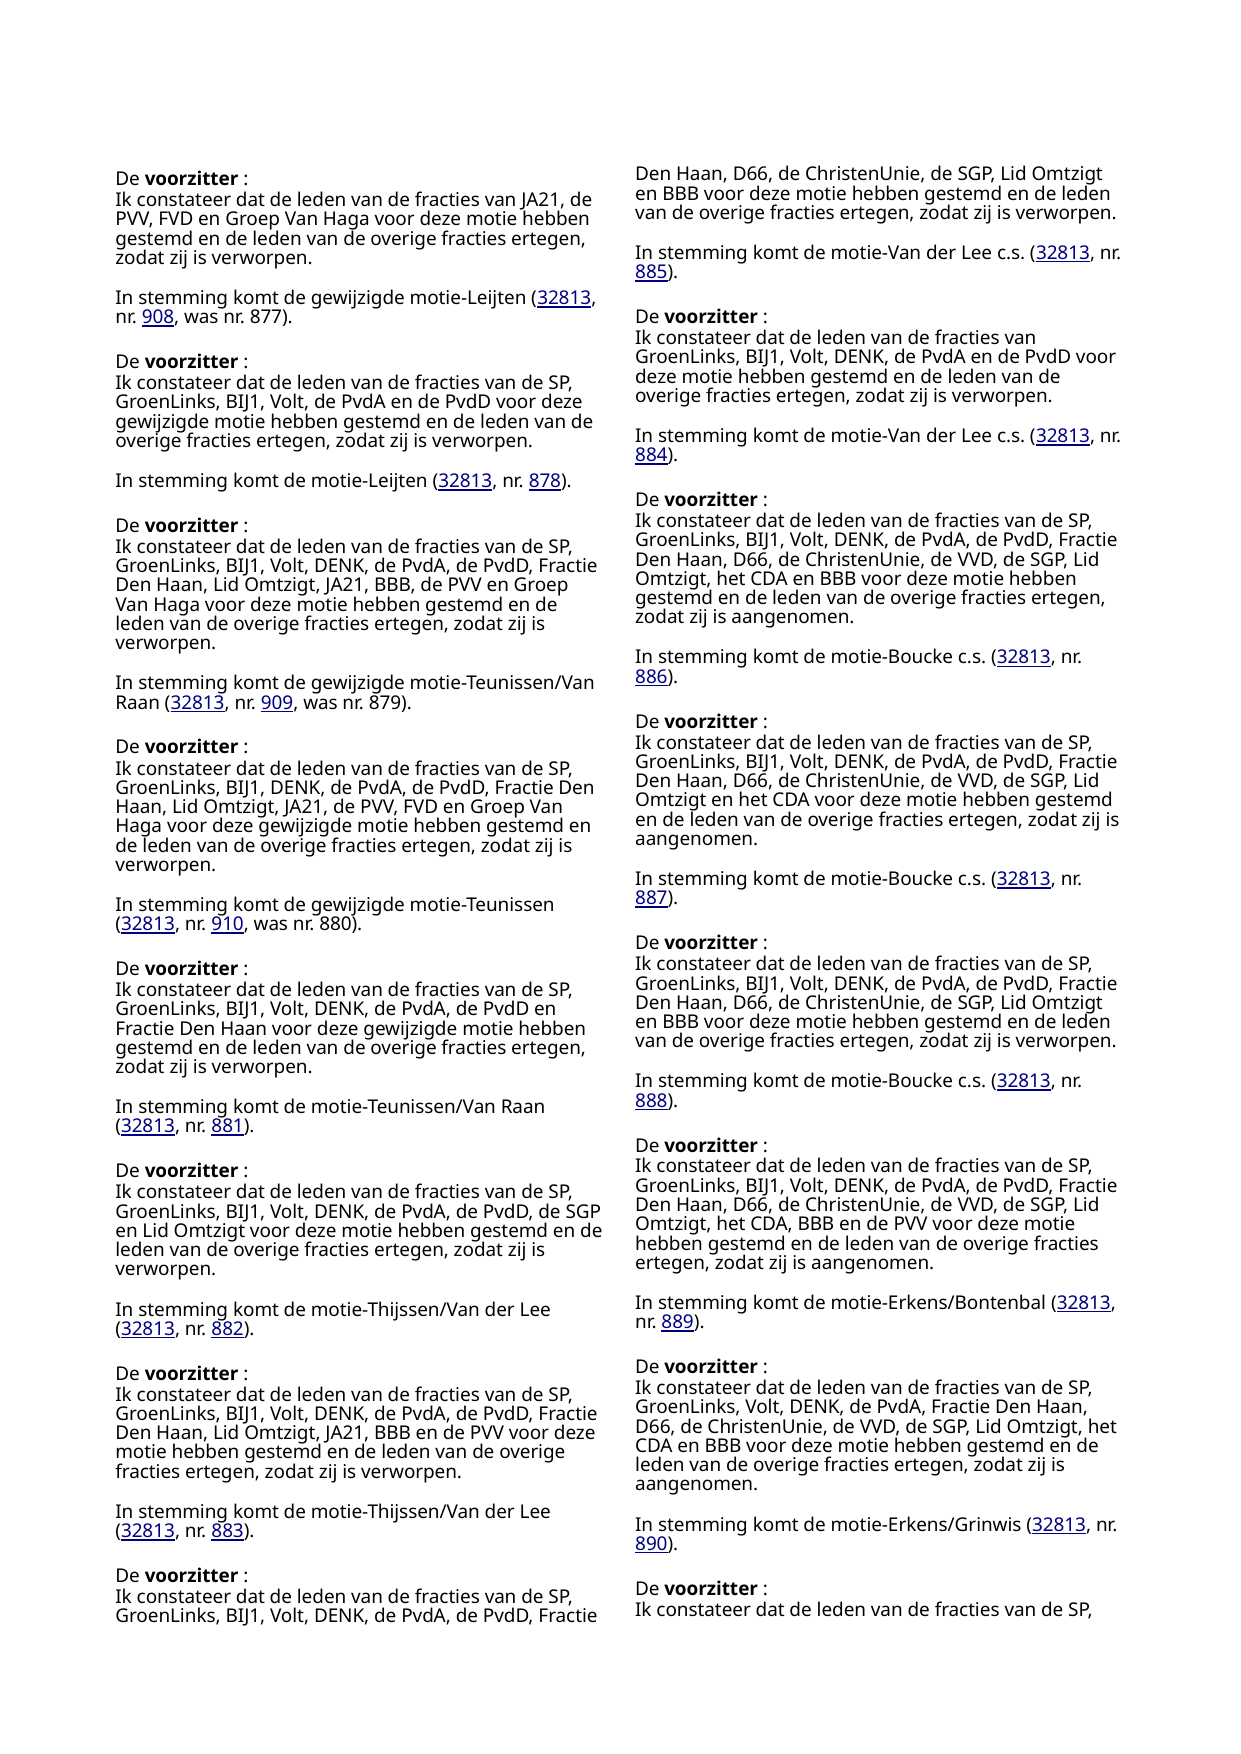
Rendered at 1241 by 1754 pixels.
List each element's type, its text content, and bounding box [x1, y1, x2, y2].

text Ik constateer dat de leden van de fracties van de SP, GroenLinks, BIJ1, Volt, DENK, de PvdA, de PvdD, Fractie Den Haan, D66, de ChristenUnie, de VVD, de SGP, Lid Omtzigt, het CDA en BBB voor deze motie hebben gestemd en de leden van de overige fracties ertegen, zodat zij is aangenomen. [635, 512, 1125, 628]
text In stemming komt de gewijzigde motie-Teunissen (32813, nr. 910, was nr. 880). [115, 896, 605, 934]
text Ik constateer dat de leden van de fracties van de SP, GroenLinks, BIJ1, Volt, DENK, de PvdA, de PvdD, Fractie Den Haan, Lid Omtzigt, JA21, BBB en de PVV voor deze motie hebben gestemd en de leden van de overige fracties ertegen, zodat zij is verworpen. [115, 1386, 605, 1482]
text Ik constateer dat de leden van de fracties van de SP, GroenLinks, BIJ1, Volt, DENK, de PvdA, de PvdD, Fractie [115, 1588, 605, 1626]
text In stemming komt de gewijzigde motie-Teunissen/Van Raan (32813, nr. 909, was nr. 879). [115, 674, 605, 713]
text In stemming komt de motie-Teunissen/Van Raan (32813, nr. 881). [115, 1098, 605, 1137]
text Ik constateer dat de leden van de fracties van de SP, GroenLinks, BIJ1, Volt, DENK, de PvdA, de PvdD, Fractie Den Haan, D66, de ChristenUnie, de VVD, de SGP, Lid Omtzigt, het CDA, BBB en de PVV voor deze motie hebben gestemd en de leden van de overige fracties ertegen, zodat zij is aangenomen. [635, 1157, 1125, 1273]
text In stemming komt de motie-Leijten (32813, nr. 878). [115, 472, 605, 491]
text De voorzitter : [635, 929, 1125, 955]
text In stemming komt de motie-Thijssen/Van der Lee (32813, nr. 882). [115, 1301, 605, 1339]
text De voorzitter : [635, 486, 1125, 512]
text De voorzitter : [115, 1360, 605, 1386]
text De voorzitter : [115, 955, 605, 981]
text Ik constateer dat de leden van de fracties van de SP, GroenLinks, BIJ1, Volt, DENK, de PvdA, de PvdD, Fractie Den Haan, D66, de ChristenUnie, de VVD, de SGP, Lid Omtzigt en het CDA voor deze motie hebben gestemd en de leden van de overige fracties ertegen, zodat zij is aangenomen. [635, 734, 1125, 849]
text In stemming komt de motie-Erkens/Bontenbal (32813, nr. 889). [635, 1294, 1125, 1332]
text In stemming komt de motie-Boucke c.s. (32813, nr. 887). [635, 870, 1125, 909]
text De voorzitter : [635, 1353, 1125, 1379]
text De voorzitter : [635, 1575, 1125, 1601]
text De voorzitter : [115, 1562, 605, 1588]
text De voorzitter : [635, 1132, 1125, 1157]
text De voorzitter : [635, 303, 1125, 329]
text Ik constateer dat de leden van de fracties van de SP, GroenLinks, BIJ1, Volt, DENK, de PvdA, de PvdD, Fractie Den Haan, D66, de ChristenUnie, de SGP, Lid Omtzigt en BBB voor deze motie hebben gestemd en de leden van de overige fracties ertegen, zodat zij is verworpen. [635, 955, 1125, 1052]
text Ik constateer dat de leden van de fracties van de SP, GroenLinks, BIJ1, Volt, DENK, de PvdA, de PvdD, de SGP en Lid Omtzigt voor deze motie hebben gestemd en de leden van de overige fracties ertegen, zodat zij is verworpen. [115, 1183, 605, 1280]
text Ik constateer dat de leden van de fracties van de SP, GroenLinks, BIJ1, Volt, de PvdA en de PvdD voor deze gewijzigde motie hebben gestemd en de leden van de overige fracties ertegen, zodat zij is verworpen. [115, 374, 605, 451]
text De voorzitter : [115, 512, 605, 538]
text Ik constateer dat de leden van de fracties van de SP, GroenLinks, BIJ1, DENK, de PvdA, de PvdD, Fractie Den Haan, Lid Omtzigt, JA21, de PVV, FVD en Groep Van Haga voor deze gewijzigde motie hebben gestemd en de leden van de overige fracties ertegen, zodat zij is verworpen. [115, 759, 605, 875]
text In stemming komt de motie-Boucke c.s. (32813, nr. 888). [635, 1072, 1125, 1111]
text Ik constateer dat de leden van de fracties van JA21, de PVV, FVD en Groep Van Haga voor deze motie hebben gestemd en de leden van de overige fracties ertegen, zodat zij is verworpen. [115, 191, 605, 268]
text De voorzitter : [115, 348, 605, 374]
text Ik constateer dat de leden van de fracties van de SP, GroenLinks, Volt, DENK, de PvdA, Fractie Den Haan, D66, de ChristenUnie, de VVD, de SGP, Lid Omtzigt, het CDA en BBB voor deze motie hebben gestemd en de leden van de overige fracties ertegen, zodat zij is aangenomen. [635, 1379, 1125, 1495]
text Den Haan, D66, de ChristenUnie, de SGP, Lid Omtzigt en BBB voor deze motie hebben gestemd en de leden van de overige fracties ertegen, zodat zij is verworpen. [635, 165, 1125, 223]
text In stemming komt de motie-Thijssen/Van der Lee (32813, nr. 883). [115, 1503, 605, 1541]
text In stemming komt de motie-Erkens/Grinwis (32813, nr. 890). [635, 1516, 1125, 1554]
text De voorzitter : [115, 165, 605, 191]
text De voorzitter : [115, 734, 605, 759]
text In stemming komt de motie-Boucke c.s. (32813, nr. 886). [635, 648, 1125, 687]
text Ik constateer dat de leden van de fracties van de SP, [635, 1601, 1125, 1620]
text In stemming komt de gewijzigde motie-Leijten (32813, nr. 908, was nr. 877). [115, 289, 605, 328]
text In stemming komt de motie-Van der Lee c.s. (32813, nr. 885). [635, 244, 1125, 282]
text Ik constateer dat de leden van de fracties van de SP, GroenLinks, BIJ1, Volt, DENK, de PvdA, de PvdD en Fractie Den Haan voor deze gewijzigde motie hebben gestemd en de leden van de overige fracties ertegen, zodat zij is verworpen. [115, 981, 605, 1077]
text Ik constateer dat de leden van de fracties van de SP, GroenLinks, BIJ1, Volt, DENK, de PvdA, de PvdD, Fractie Den Haan, Lid Omtzigt, JA21, BBB, de PVV en Groep Van Haga voor deze motie hebben gestemd en de leden van de overige fracties ertegen, zodat zij is verworpen. [115, 538, 605, 653]
text De voorzitter : [115, 1158, 605, 1183]
text De voorzitter : [635, 708, 1125, 734]
text Ik constateer dat de leden van de fracties van GroenLinks, BIJ1, Volt, DENK, de PvdA en de PvdD voor deze motie hebben gestemd en de leden van de overige fracties ertegen, zodat zij is verworpen. [635, 329, 1125, 406]
text In stemming komt de motie-Van der Lee c.s. (32813, nr. 884). [635, 427, 1125, 466]
